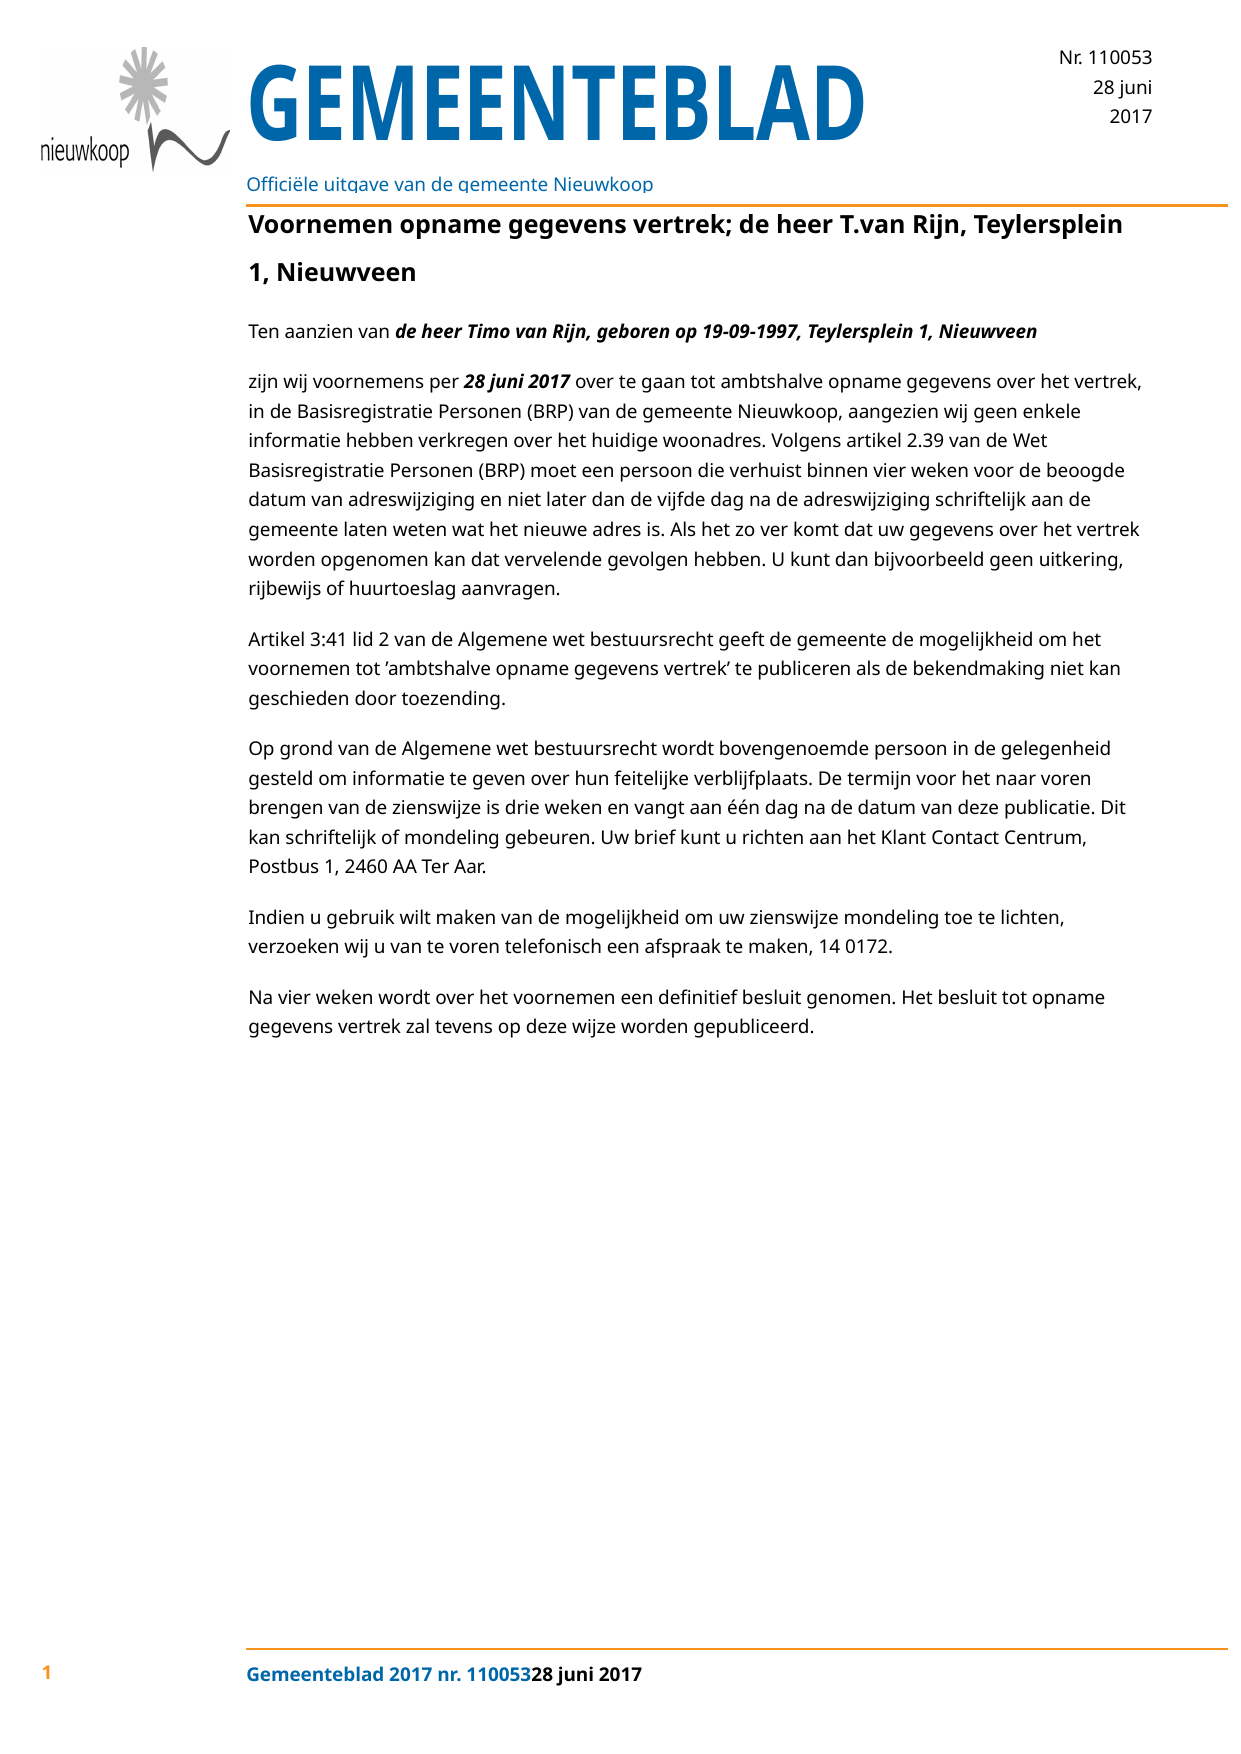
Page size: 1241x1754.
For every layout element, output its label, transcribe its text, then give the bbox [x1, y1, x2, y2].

text Op grond van de Algemene wet bestuursrecht wordt bovengenoemde persoon in de gelegenheid gesteld om informatie te geven over hun feitelijke verblijfplaats. De termijn voor het naar voren brengen van de zienswijze is drie weken en vangt aan één dag na de datum van deze publicatie. Dit kan schriftelijk of mondeling gebeuren. Uw brief kunt u richten aan het Klant Contact Centrum, Postbus 1, 2460 AA Ter Aar. [248, 735, 1152, 879]
text Ten aanzien van de heer Timo van Rijn, geboren op 19-09-1997, Teylersplein 1, Nieuwveen [248, 318, 1152, 344]
text Indien u gebruik wilt maken van de mogelijkheid om uw zienswijze mondeling toe te lichten, verzoeken wij u van te voren telefonisch een afspraak te maken, 14 0172. [248, 904, 1152, 959]
text Artikel 3:41 lid 2 van de Algemene wet bestuursrecht geeft de gemeente de mogelijkheid om het voornemen tot ’ambtshalve opname gegevens vertrek’ te publiceren als de bekendmaking niet kan geschieden door toezending. [248, 626, 1152, 711]
picture [41, 47, 231, 172]
text Na vier weken wordt over het voornemen een definitief besluit genomen. Het besluit tot opname gegevens vertrek zal tevens op deze wijze worden gepubliceerd. [248, 984, 1152, 1039]
text Voornemen opname gegevens vertrek; de heer T.van Rijn, Teylersplein 1, Nieuwveen [248, 207, 1152, 288]
text zijn wij voornemens per 28 juni 2017 over te gaan tot ambtshalve opname gegevens over het vertrek, in de Basisregistratie Personen (BRP) van de gemeente Nieuwkoop, aangezien wij geen enkele informatie hebben verkregen over het huidige woonadres. Volgens artikel 2.39 van de Wet Basisregistratie Personen (BRP) moet een persoon die verhuist binnen vier weken voor de beoogde datum van adreswijziging en niet later dan de vijfde dag na de adreswijziging schriftelijk aan de gemeente laten weten wat het nieuwe adres is. Als het zo ver komt dat uw gegevens over het vertrek worden opgenomen kan dat vervelende gevolgen hebben. U kunt dan bijvoorbeeld geen uitkering, rijbewijs of huurtoeslag aanvragen. [248, 368, 1152, 601]
